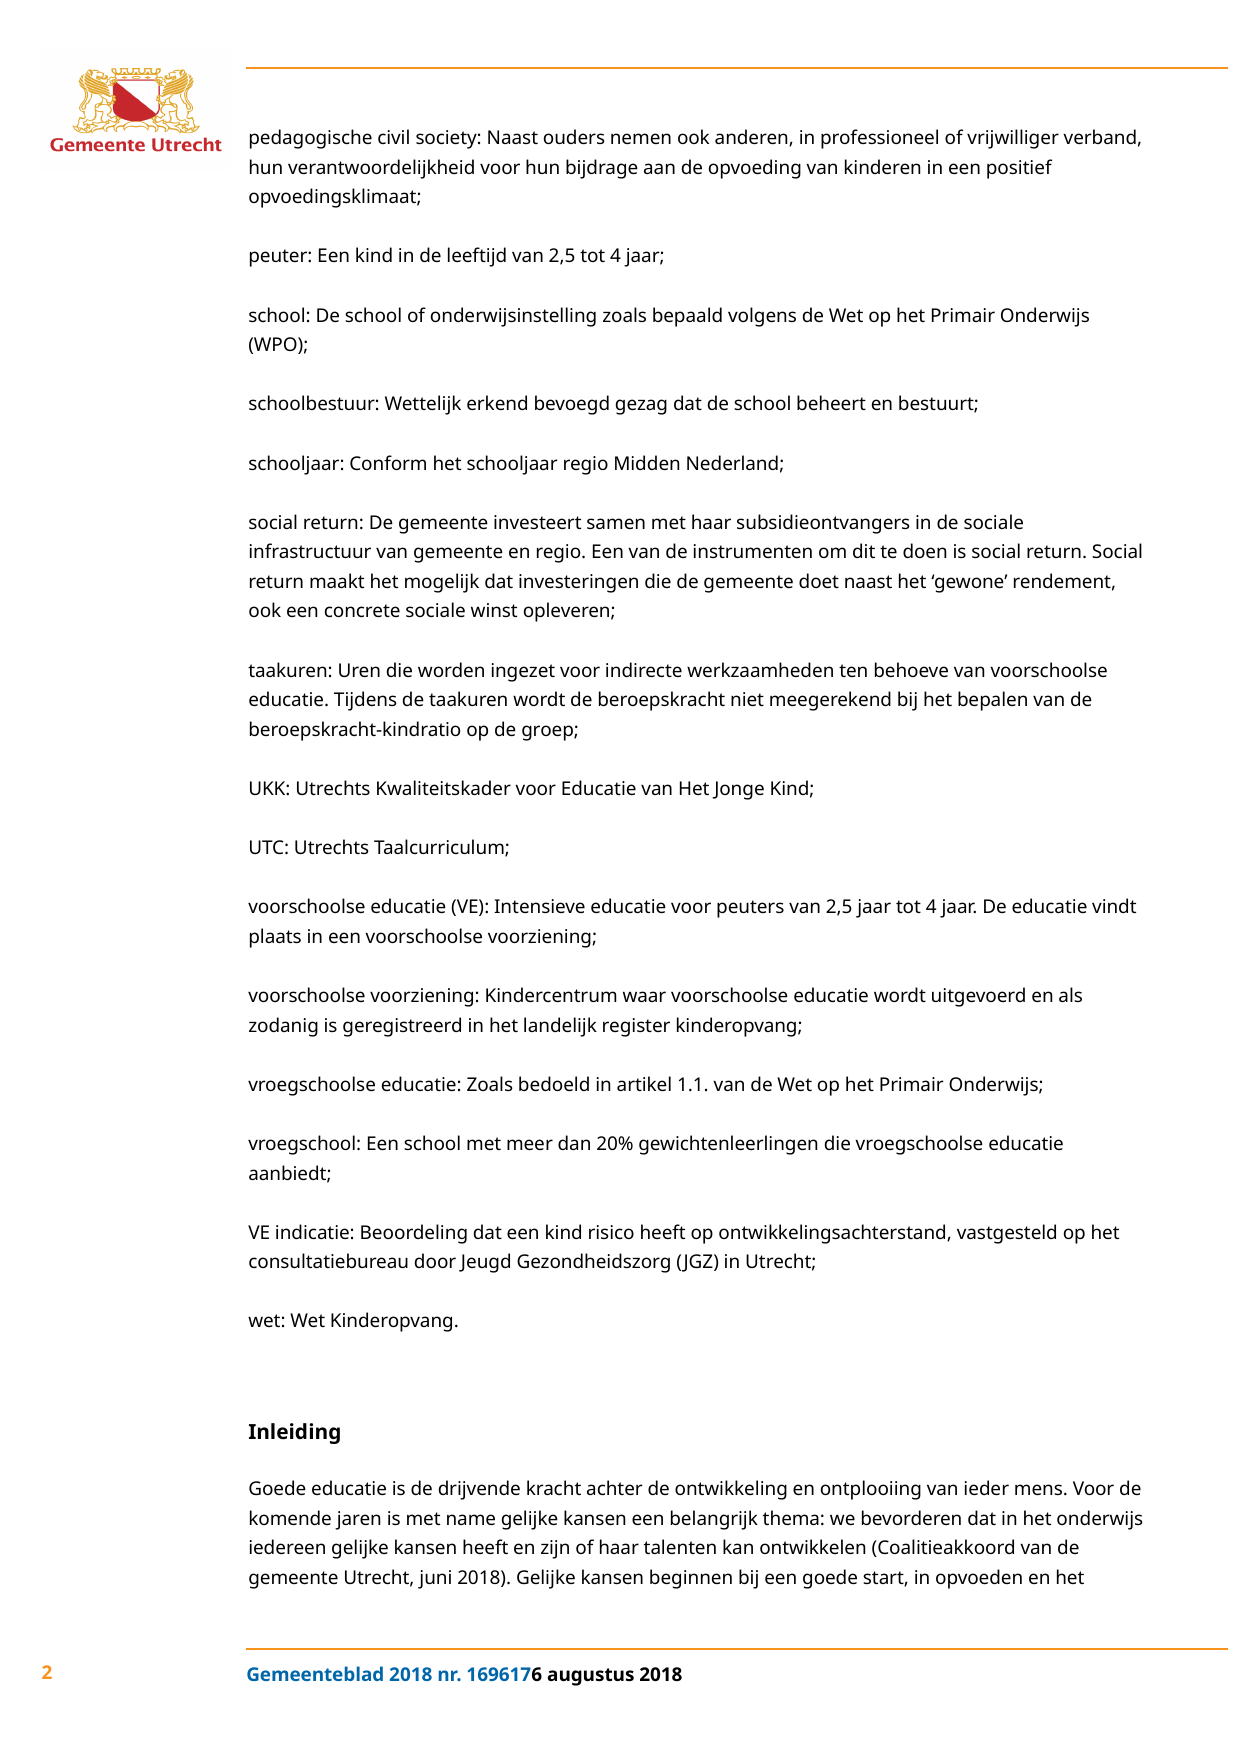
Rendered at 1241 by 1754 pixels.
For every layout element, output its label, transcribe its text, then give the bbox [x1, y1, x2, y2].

text voorschoolse voorziening: Kindercentrum waar voorschoolse educatie wordt uitgevoerd en als zodanig is geregistreerd in het landelijk register kinderopvang; [248, 982, 1152, 1038]
text school: De school of onderwijsinstelling zoals bepaald volgens de Wet op het Primair Onderwijs (WPO); [248, 302, 1152, 357]
text UKK: Utrechts Kwaliteitskader voor Educatie van Het Jonge Kind; [248, 775, 1152, 801]
text peuter: Een kind in de leeftijd van 2,5 tot 4 jaar; [248, 243, 1152, 268]
picture [41, 47, 231, 172]
text social return: De gemeente investeert samen met haar subsidieontvangers in de sociale infrastructuur van gemeente en regio. Een van de instrumenten om dit te doen is social return. Social return maakt het mogelijk dat investeringen die de gemeente doet naast het ‘gewone’ rendement, ook een concrete sociale winst opleveren; [248, 509, 1152, 623]
text schooljaar: Conform het schooljaar regio Midden Nederland; [248, 450, 1152, 476]
text vroegschool: Een school met meer dan 20% gewichtenleerlingen die vroegschoolse educatie aanbiedt; [248, 1130, 1152, 1186]
text Goede educatie is de drijvende kracht achter de ontwikkeling en ontplooiing van ieder mens. Voor de komende jaren is met name gelijke kansen een belangrijk thema: we bevorderen dat in het onderwijs iedereen gelijke kansen heeft en zijn of haar talenten kan ontwikkelen (Coalitieakkoord van de gemeente Utrecht, juni 2018). Gelijke kansen beginnen bij een goede start, in opvoeden en het [248, 1475, 1152, 1590]
text taakuren: Uren die worden ingezet voor indirecte werkzaamheden ten behoeve van voorschoolse educatie. Tijdens de taakuren wordt de beroepskracht niet meegerekend bij het bepalen van de beroepskracht-kindratio op de groep; [248, 657, 1152, 742]
text pedagogische civil society: Naast ouders nemen ook anderen, in professioneel of vrijwilliger verband, hun verantwoordelijkheid voor hun bijdrage aan de opvoeding van kinderen in een positief opvoedingsklimaat; [248, 124, 1152, 209]
text vroegschoolse educatie: Zoals bedoeld in artikel 1.1. van de Wet op het Primair Onderwijs; [248, 1071, 1152, 1097]
text Inleiding [248, 1417, 1152, 1446]
text voorschoolse educatie (VE): Intensieve educatie voor peuters van 2,5 jaar tot 4 jaar. De educatie vindt plaats in een voorschoolse voorziening; [248, 893, 1152, 949]
text wet: Wet Kinderopvang. [248, 1308, 1152, 1333]
text schoolbestuur: Wettelijk erkend bevoegd gezag dat de school beheert en bestuurt; [248, 391, 1152, 416]
text VE indicatie: Beoordeling dat een kind risico heeft op ontwikkelingsachterstand, vastgesteld op het consultatiebureau door Jeugd Gezondheidszorg (JGZ) in Utrecht; [248, 1219, 1152, 1274]
text UTC: Utrechts Taalcurriculum; [248, 834, 1152, 860]
